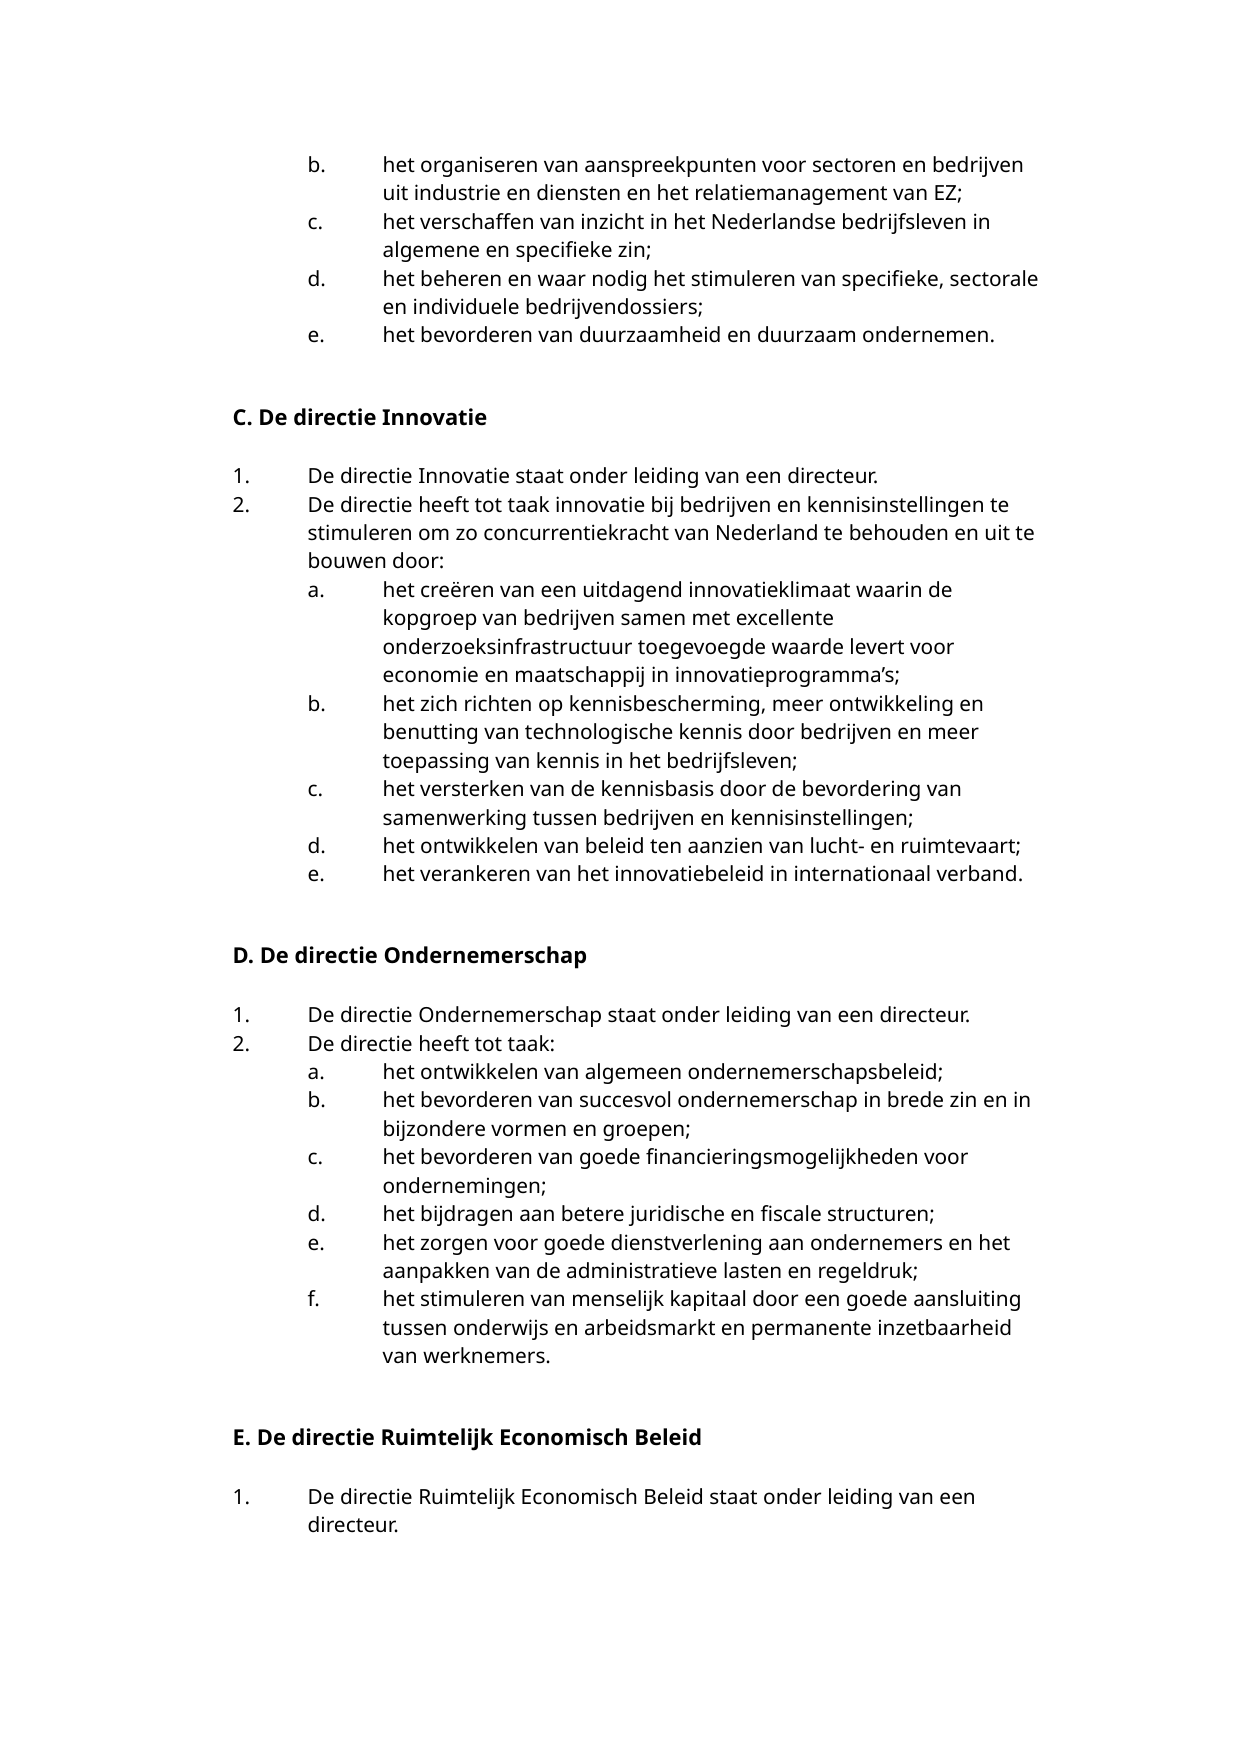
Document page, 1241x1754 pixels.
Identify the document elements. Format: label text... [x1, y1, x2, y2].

subtitle E. De directie Ruimtelijk Economisch Beleid [232, 1422, 1053, 1452]
subtitle C. De directie Innovatie [232, 402, 1053, 431]
list het bijdragen aan betere juridische en fiscale structuren; [307, 1199, 1053, 1228]
list het organiseren van aanspreekpunten voor sectoren en bedrijven uit industrie en diensten en het relatiemanagement van EZ; [307, 150, 1053, 207]
list het bevorderen van succesvol ondernemerschap in brede zin en in bijzondere vormen en groepen; [307, 1086, 1053, 1142]
list het verschaffen van inzicht in het Nederlandse bedrijfsleven in algemene en specifieke zin; [307, 207, 1053, 264]
list het stimuleren van menselijk kapitaal door een goede aansluiting tussen onderwijs en arbeidsmarkt en permanente inzetbaarheid van werknemers. [307, 1284, 1053, 1370]
list De directie Ondernemerschap staat onder leiding van een directeur. [232, 1000, 1053, 1029]
list De directie heeft tot taak: [232, 1029, 1053, 1057]
list het bevorderen van goede financieringsmogelijkheden voor ondernemingen; [307, 1142, 1053, 1199]
list De directie heeft tot taak innovatie bij bedrijven en kennisinstellingen te stimuleren om zo concurrentiekracht van Nederland te behouden en uit te bouwen door: [232, 490, 1053, 575]
list het bevorderen van duurzaamheid en duurzaam ondernemen. [307, 321, 1053, 349]
list het creëren van een uitdagend innovatieklimaat waarin de kopgroep van bedrijven samen met excellente onderzoeksinfrastructuur toegevoegde waarde levert voor economie en maatschappij in innovatieprogramma’s; [307, 575, 1053, 689]
subtitle D. De directie Ondernemerschap [232, 940, 1053, 970]
list het beheren en waar nodig het stimuleren van specifieke, sectorale en individuele bedrijvendossiers; [307, 264, 1053, 321]
list het ontwikkelen van algemeen ondernemerschapsbeleid; [307, 1057, 1053, 1086]
list het verankeren van het innovatiebeleid in internationaal verband. [307, 859, 1053, 888]
list het zich richten op kennisbescherming, meer ontwikkeling en benutting van technologische kennis door bedrijven en meer toepassing van kennis in het bedrijfsleven; [307, 689, 1053, 774]
list het versterken van de kennisbasis door de bevordering van samenwerking tussen bedrijven en kennisinstellingen; [307, 774, 1053, 831]
list De directie Ruimtelijk Economisch Beleid staat onder leiding van een directeur. [232, 1482, 1053, 1539]
list het zorgen voor goede dienstverlening aan ondernemers en het aanpakken van de administratieve lasten en regeldruk; [307, 1228, 1053, 1284]
list De directie Innovatie staat onder leiding van een directeur. [232, 461, 1053, 490]
list het ontwikkelen van beleid ten aanzien van lucht- en ruimtevaart; [307, 831, 1053, 859]
